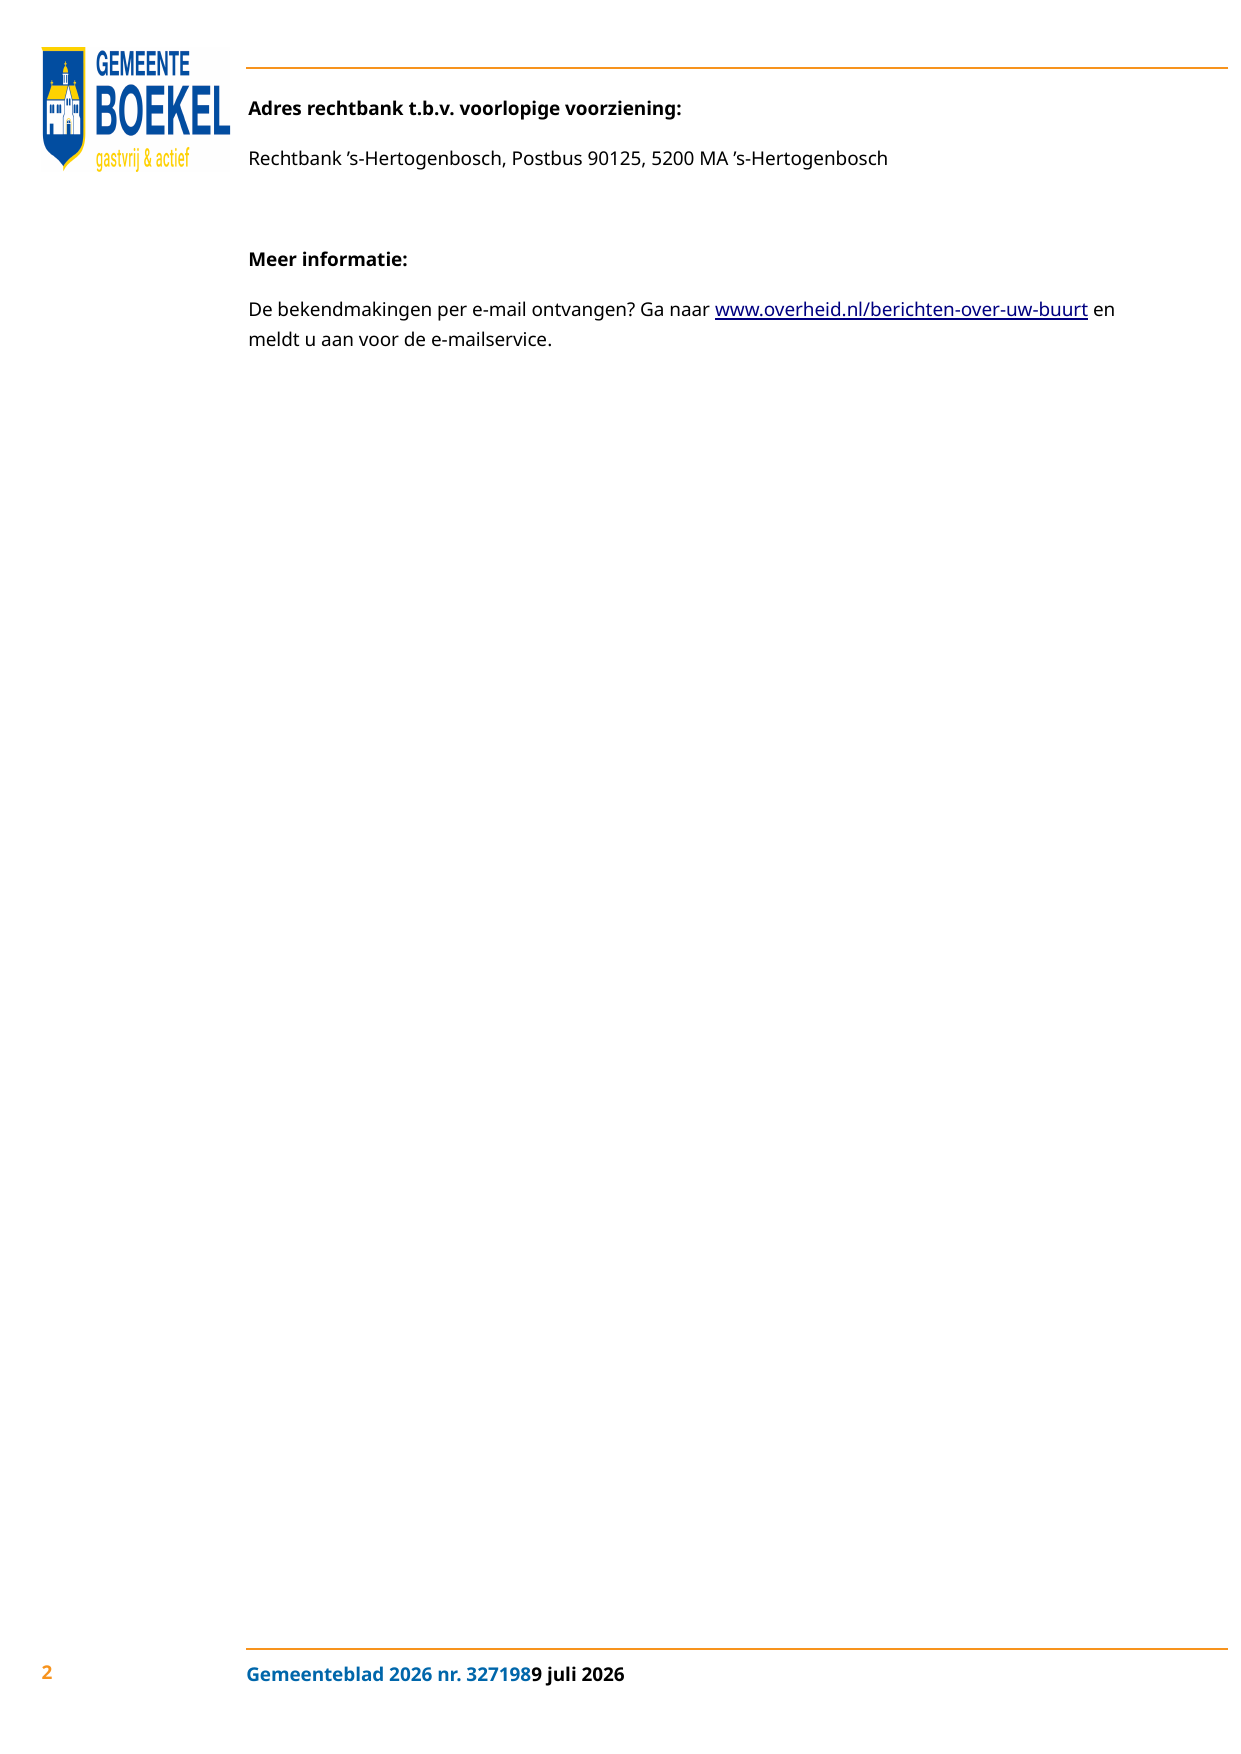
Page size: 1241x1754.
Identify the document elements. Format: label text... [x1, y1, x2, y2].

text Rechtbank ’s-Hertogenbosch, Postbus 90125, 5200 MA ’s-Hertogenbosch [248, 145, 1152, 171]
text De bekendmakingen per e-mail ontvangen? Ga naar www.overheid.nl/berichten-over-uw-buurt en meldt u aan voor de e-mailservice. [248, 296, 1152, 352]
text Adres rechtbank t.b.v. voorlopige voorziening: [248, 95, 1152, 121]
text Meer informatie: [248, 246, 1152, 272]
picture [41, 47, 231, 172]
